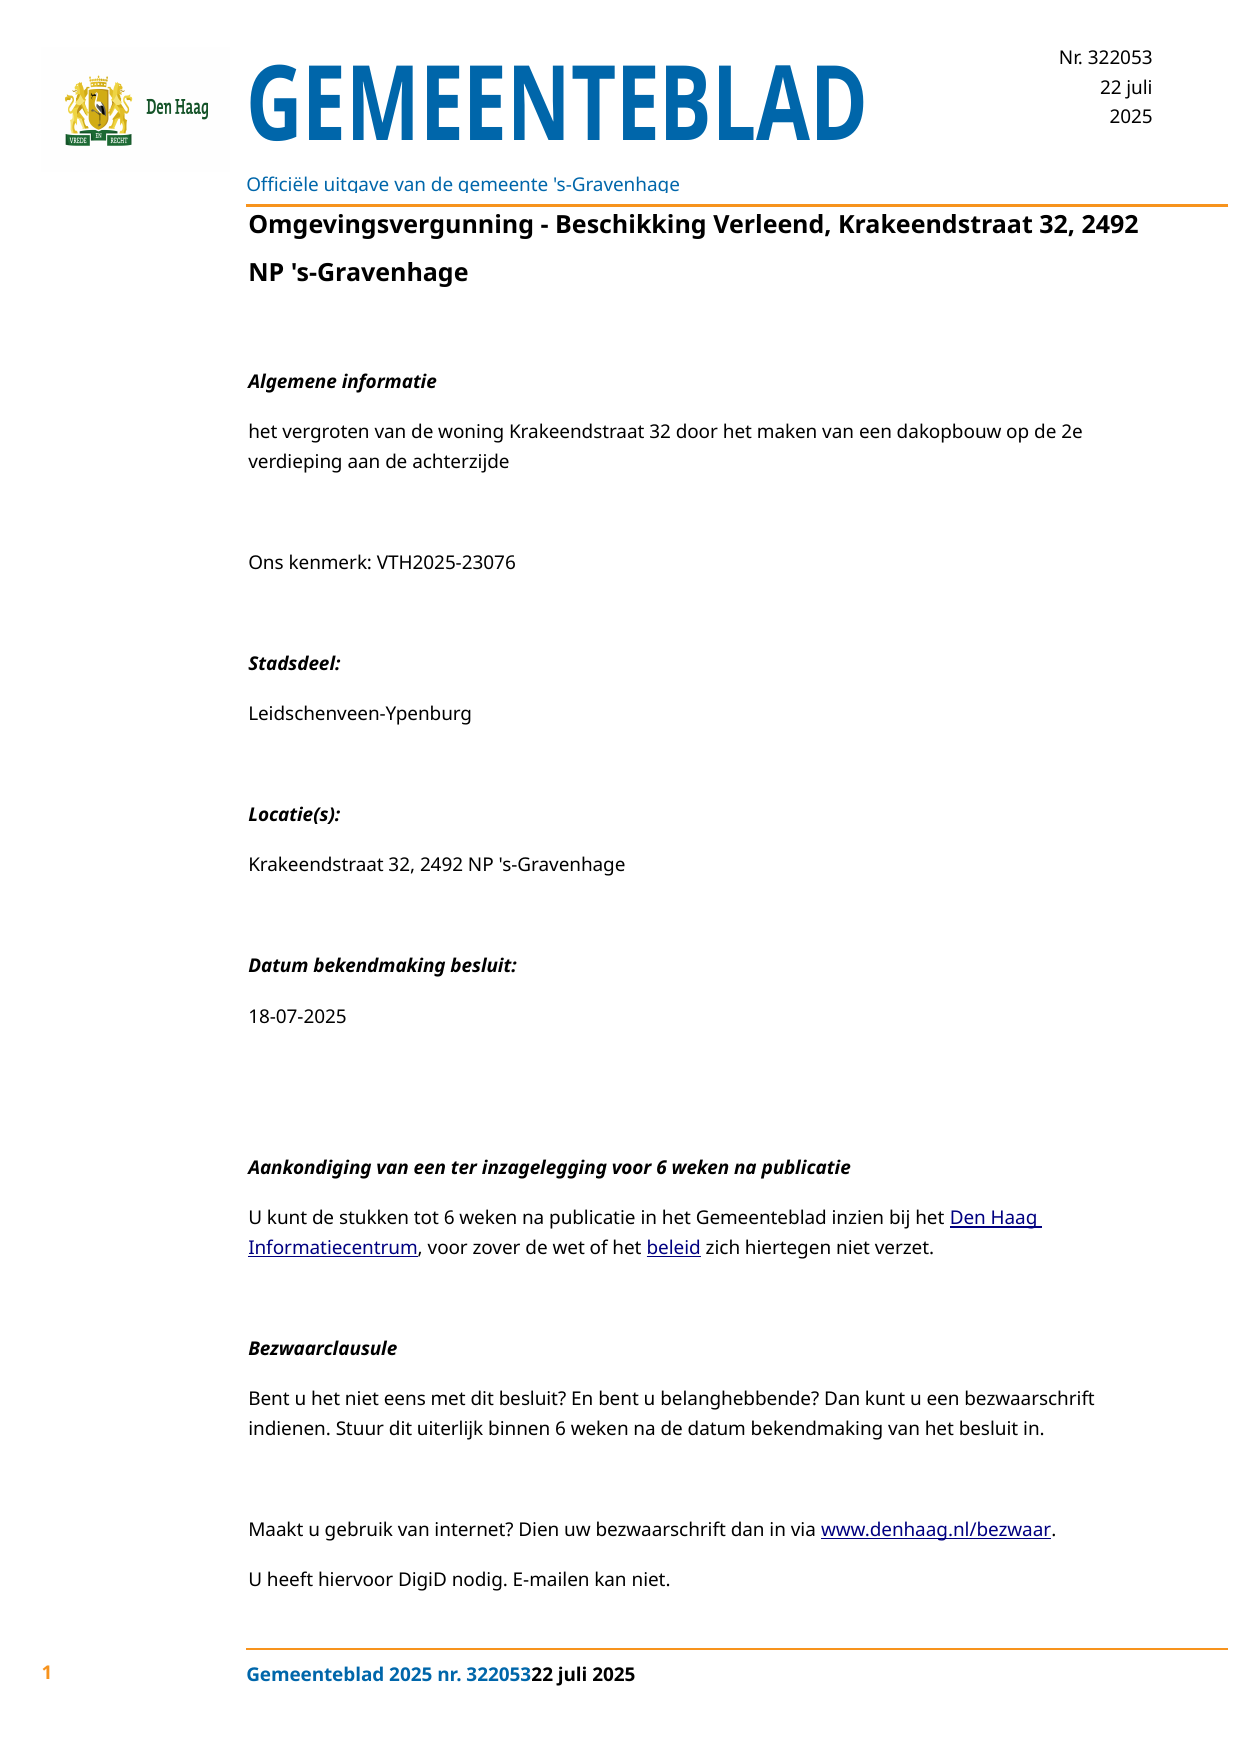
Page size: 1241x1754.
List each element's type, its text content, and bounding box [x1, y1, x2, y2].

text Locatie(s): [248, 801, 1152, 827]
text Krakeendstraat 32, 2492 NP 's-Gravenhage [248, 852, 1152, 877]
text 18-07-2025 [248, 1003, 1152, 1029]
text Algemene informatie [248, 368, 1152, 394]
text Bezwaarclausule [248, 1335, 1152, 1361]
text Omgevingsvergunning - Beschikking Verleend, Krakeendstraat 32, 2492 NP 's-Gravenhage [248, 207, 1152, 288]
picture [41, 47, 231, 172]
text Ons kenmerk: VTH2025-23076 [248, 549, 1152, 575]
text Maakt u gebruik van internet? Dien uw bezwaarschrift dan in via www.denhaag.nl/bezwaar. [248, 1516, 1152, 1542]
text Aankondiging van een ter inzagelegging voor 6 weken na publicatie [248, 1154, 1152, 1180]
text Bent u het niet eens met dit besluit? En bent u belanghebbende? Dan kunt u een bezwaarschrift indienen. Stuur dit uiterlijk binnen 6 weken na de datum bekendmaking van het besluit in. [248, 1385, 1152, 1441]
text Stadsdeel: [248, 650, 1152, 676]
text het vergroten van de woning Krakeendstraat 32 door het maken van een dakopbouw op de 2e verdieping aan de achterzijde [248, 419, 1152, 474]
text Datum bekendmaking besluit: [248, 952, 1152, 978]
text U heeft hiervoor DigiD nodig. E-mailen kan niet. [248, 1566, 1152, 1592]
text Leidschenveen-Ypenburg [248, 700, 1152, 726]
text U kunt de stukken tot 6 weken na publicatie in het Gemeenteblad inzien bij het Den Haag Informatiecentrum, voor zover de wet of het beleid zich hiertegen niet verzet. [248, 1204, 1152, 1260]
